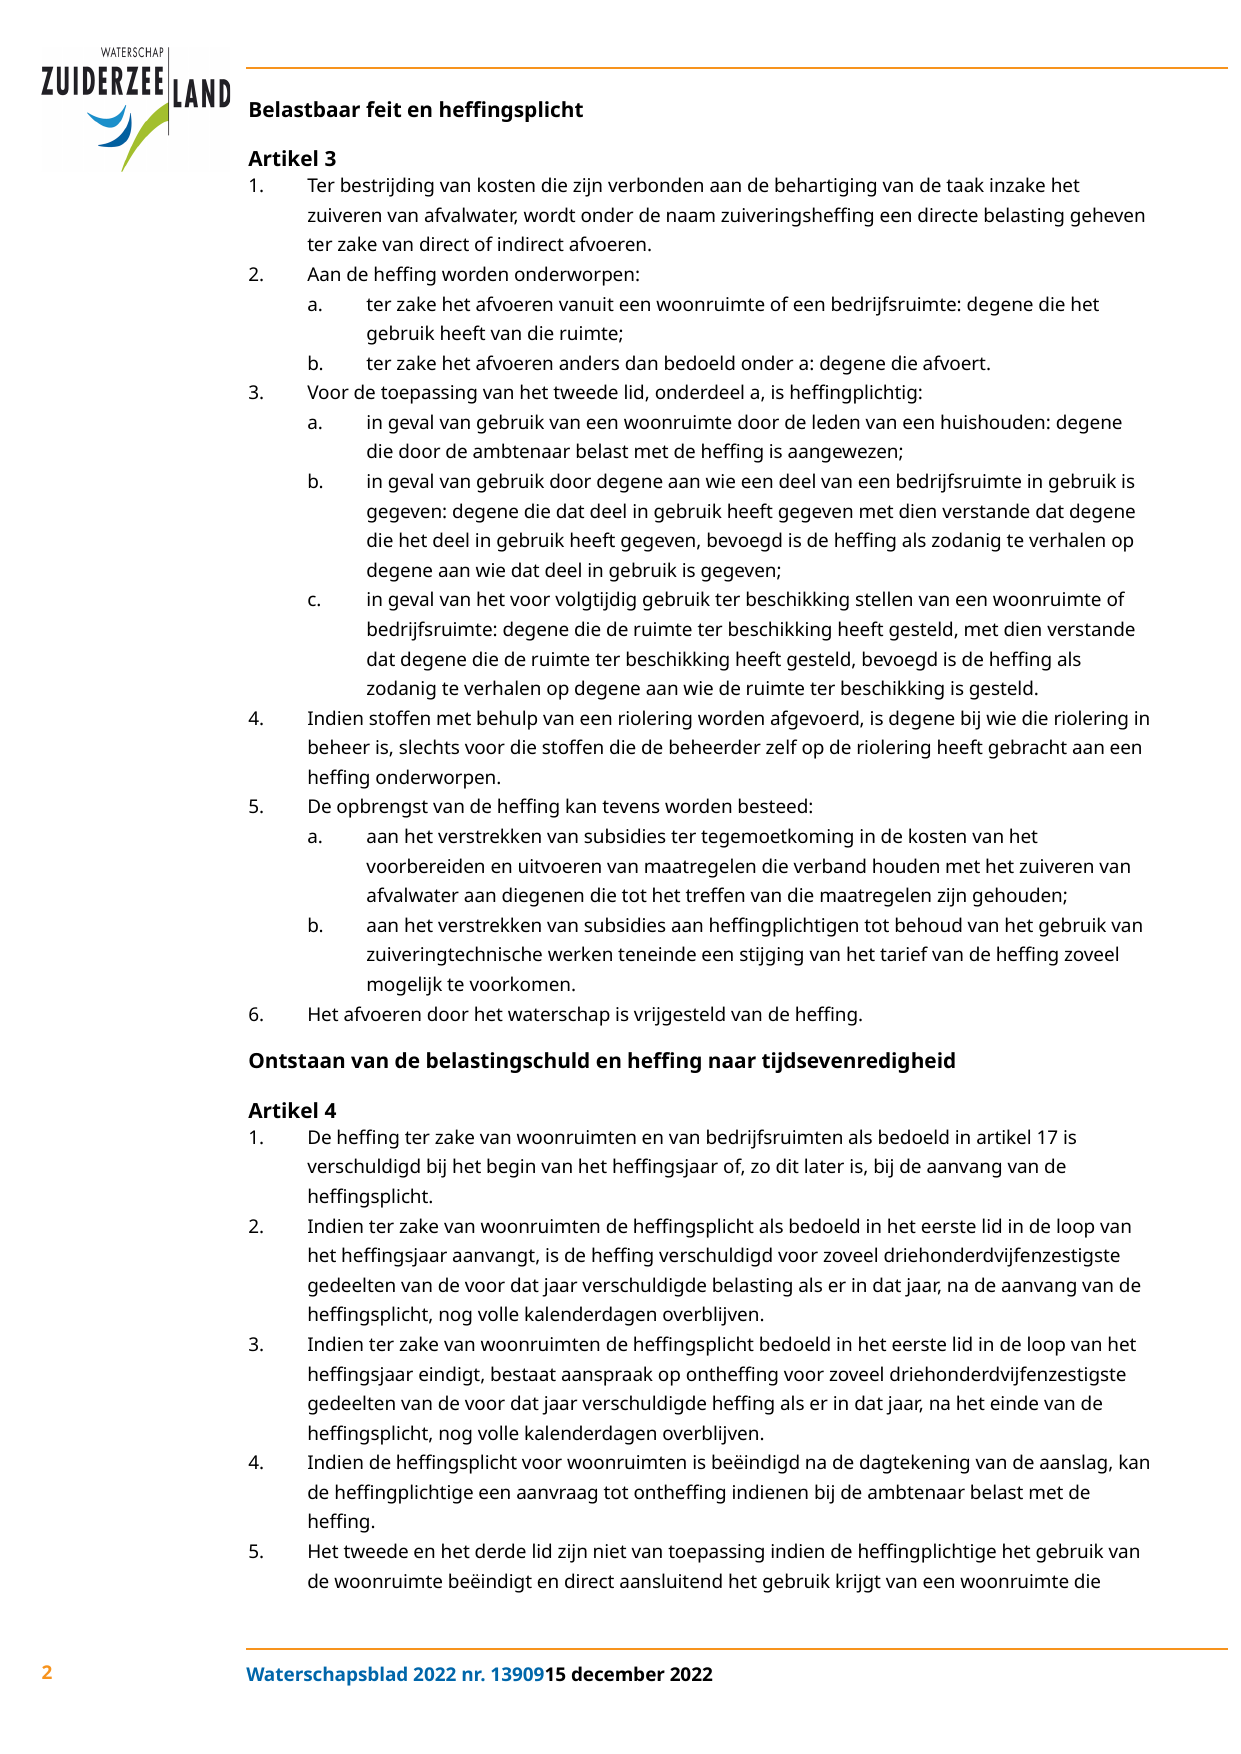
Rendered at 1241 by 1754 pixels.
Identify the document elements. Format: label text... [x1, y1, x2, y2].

list Het afvoeren door het waterschap is vrijgesteld van de heffing. [248, 1001, 1152, 1027]
list Ter bestrijding van kosten die zijn verbonden aan de behartiging van de taak inzake het zuiveren van afvalwater, wordt onder de naam zuiveringsheffing een directe belasting geheven ter zake van direct of indirect afvoeren. [248, 172, 1152, 257]
list De heffing ter zake van woonruimten en van bedrijfsruimten als bedoeld in artikel 17 is verschuldigd bij het begin van het heffingsjaar of, zo dit later is, bij de aanvang van de heffingsplicht. [248, 1124, 1152, 1209]
list Indien ter zake van woonruimten de heffingsplicht als bedoeld in het eerste lid in de loop van het heffingsjaar aanvangt, is de heffing verschuldigd voor zoveel driehonderdvijfenzestigste gedeelten van de voor dat jaar verschuldigde belasting als er in dat jaar, na de aanvang van de heffingsplicht, nog volle kalenderdagen overblijven. [248, 1213, 1152, 1327]
picture [41, 47, 231, 172]
list ter zake het afvoeren anders dan bedoeld onder a: degene die afvoert. [307, 350, 1152, 376]
list Aan de heffing worden onderworpen: [248, 261, 1152, 287]
list in geval van het voor volgtijdig gebruik ter beschikking stellen van een woonruimte of bedrijfsruimte: degene die de ruimte ter beschikking heeft gesteld, met dien verstande dat degene die de ruimte ter beschikking heeft gesteld, bevoegd is de heffing als zodanig te verhalen op degene aan wie de ruimte ter beschikking is gesteld. [307, 587, 1152, 701]
text Artikel 3 [248, 144, 1152, 172]
list aan het verstrekken van subsidies aan heffingplichtigen tot behoud van het gebruik van zuiveringtechnische werken teneinde een stijging van het tarief van de heffing zoveel mogelijk te voorkomen. [307, 912, 1152, 997]
list Indien stoffen met behulp van een riolering worden afgevoerd, is degene bij wie die riolering in beheer is, slechts voor die stoffen die de beheerder zelf op de riolering heeft gebracht aan een heffing onderworpen. [248, 705, 1152, 790]
list De opbrengst van de heffing kan tevens worden besteed: [248, 794, 1152, 819]
text Belastbaar feit en heffingsplicht [248, 95, 1152, 123]
list in geval van gebruik door degene aan wie een deel van een bedrijfsruimte in gebruik is gegeven: degene die dat deel in gebruik heeft gegeven met dien verstande dat degene die het deel in gebruik heeft gegeven, bevoegd is de heffing als zodanig te verhalen op degene aan wie dat deel in gebruik is gegeven; [307, 468, 1152, 583]
list Indien de heffingsplicht voor woonruimten is beëindigd na de dagtekening van de aanslag, kan de heffingplichtige een aanvraag tot ontheffing indienen bij de ambtenaar belast met de heffing. [248, 1449, 1152, 1534]
list ter zake het afvoeren vanuit een woonruimte of een bedrijfsruimte: degene die het gebruik heeft van die ruimte; [307, 291, 1152, 346]
list Voor de toepassing van het tweede lid, onderdeel a, is heffingplichtig: [248, 379, 1152, 405]
list Indien ter zake van woonruimten de heffingsplicht bedoeld in het eerste lid in de loop van het heffingsjaar eindigt, bestaat aanspraak op ontheffing voor zoveel driehonderdvijfenzestigste gedeelten van de voor dat jaar verschuldigde heffing als er in dat jaar, na het einde van de heffingsplicht, nog volle kalenderdagen overblijven. [248, 1331, 1152, 1446]
list in geval van gebruik van een woonruimte door de leden van een huishouden: degene die door de ambtenaar belast met de heffing is aangewezen; [307, 409, 1152, 464]
text Artikel 4 [248, 1096, 1152, 1124]
list Het tweede en het derde lid zijn niet van toepassing indien de heffingplichtige het gebruik van de woonruimte beëindigt en direct aansluitend het gebruik krijgt van een woonruimte die [248, 1538, 1152, 1594]
list aan het verstrekken van subsidies ter tegemoetkoming in de kosten van het voorbereiden en uitvoeren van maatregelen die verband houden met het zuiveren van afvalwater aan diegenen die tot het treffen van die maatregelen zijn gehouden; [307, 823, 1152, 908]
text Ontstaan van de belastingschuld en heffing naar tijdsevenredigheid [248, 1046, 1152, 1075]
